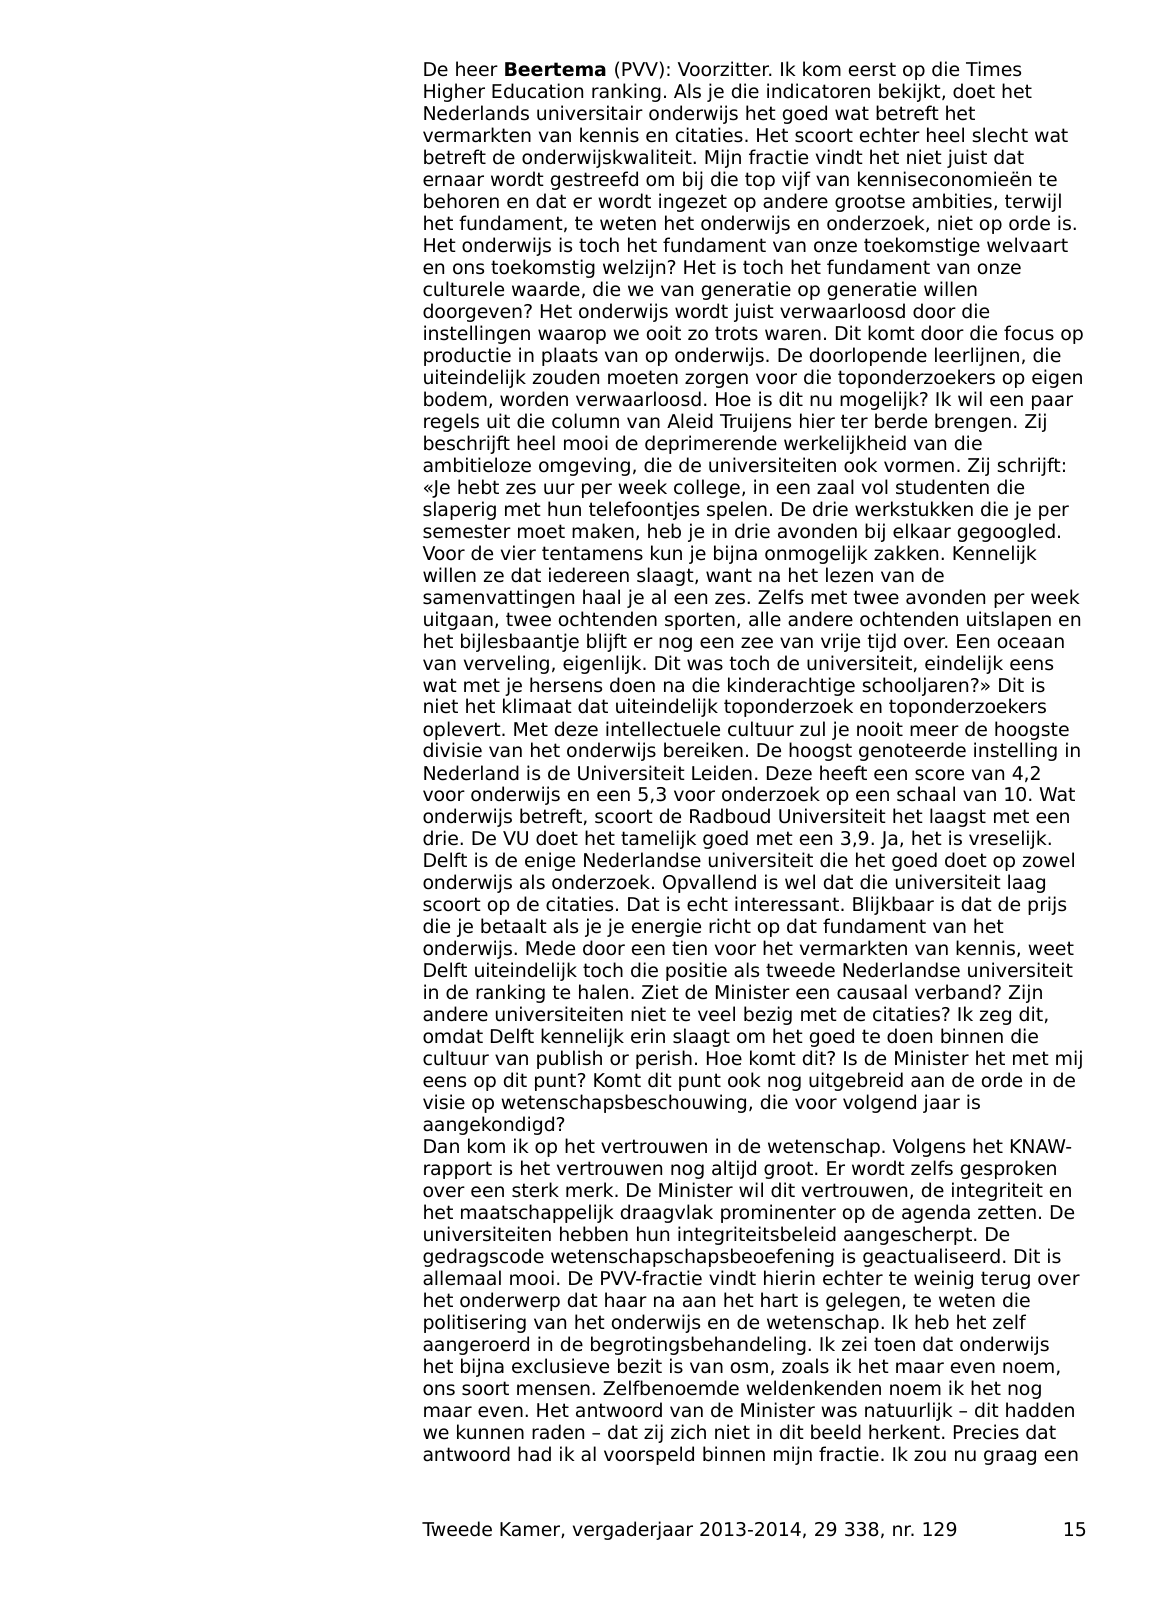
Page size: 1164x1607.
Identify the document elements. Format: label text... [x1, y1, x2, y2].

text De heer Beertema (PVV): Voorzitter. Ik kom eerst op die Times Higher Education ranking. Als je die indicatoren bekijkt, doet het Nederlands universitair onderwijs het goed wat betreft het vermarkten van kennis en citaties. Het scoort echter heel slecht wat betreft de onderwijskwaliteit. Mijn fractie vindt het niet juist dat ernaar wordt gestreefd om bij die top vijf van kenniseconomieën te behoren en dat er wordt ingezet op andere grootse ambities, terwijl het fundament, te weten het onderwijs en onderzoek, niet op orde is. Het onderwijs is toch het fundament van onze toekomstige welvaart en ons toekomstig welzijn? Het is toch het fundament van onze culturele waarde, die we van generatie op generatie willen doorgeven? Het onderwijs wordt juist verwaarloosd door die instellingen waarop we ooit zo trots waren. Dit komt door die focus op productie in plaats van op onderwijs. De doorlopende leerlijnen, die uiteindelijk zouden moeten zorgen voor die toponderzoekers op eigen bodem, worden verwaarloosd. Hoe is dit nu mogelijk? Ik wil een paar regels uit die column van Aleid Truijens hier ter berde brengen. Zij beschrijft heel mooi de deprimerende werkelijkheid van die ambitieloze omgeving, die de universiteiten ook vormen. Zij schrijft: «Je hebt zes uur per week college, in een zaal vol studenten die slaperig met hun telefoontjes spelen. De drie werkstukken die je per semester moet maken, heb je in drie avonden bij elkaar gegoogled. Voor de vier tentamens kun je bijna onmogelijk zakken. Kennelijk willen ze dat iedereen slaagt, want na het lezen van de samenvattingen haal je al een zes. Zelfs met twee avonden per week uitgaan, twee ochtenden sporten, alle andere ochtenden uitslapen en het bijlesbaantje blijft er nog een zee van vrije tijd over. Een oceaan van verveling, eigenlijk. Dit was toch de universiteit, eindelijk eens wat met je hersens doen na die kinderachtige schooljaren?» Dit is niet het klimaat dat uiteindelijk toponderzoek en toponderzoekers oplevert. Met deze intellectuele cultuur zul je nooit meer de hoogste divisie van het onderwijs bereiken. De hoogst genoteerde instelling in Nederland is de Universiteit Leiden. Deze heeft een score van 4,2 voor onderwijs en een 5,3 voor onderzoek op een schaal van 10. Wat onderwijs betreft, scoort de Radboud Universiteit het laagst met een drie. De VU doet het tamelijk goed met een 3,9. Ja, het is vreselijk. Delft is de enige Nederlandse universiteit die het goed doet op zowel onderwijs als onderzoek. Opvallend is wel dat die universiteit laag scoort op de citaties. Dat is echt interessant. Blijkbaar is dat de prijs die je betaalt als je je energie richt op dat fundament van het onderwijs. Mede door een tien voor het vermarkten van kennis, weet Delft uiteindelijk toch die positie als tweede Nederlandse universiteit in de ranking te halen. Ziet de Minister een causaal verband? Zijn andere universiteiten niet te veel bezig met de citaties? Ik zeg dit, omdat Delft kennelijk erin slaagt om het goed te doen binnen die cultuur van publish or perish. Hoe komt dit? Is de Minister het met mij eens op dit punt? Komt dit punt ook nog uitgebreid aan de orde in de visie op wetenschapsbeschouwing, die voor volgend jaar is aangekondigd? [422, 59, 1087, 1136]
text Dan kom ik op het vertrouwen in de wetenschap. Volgens het KNAW-rapport is het vertrouwen nog altijd groot. Er wordt zelfs gesproken over een sterk merk. De Minister wil dit vertrouwen, de integriteit en het maatschappelijk draagvlak prominenter op de agenda zetten. De universiteiten hebben hun integriteitsbeleid aangescherpt. De gedragscode wetenschapschapsbeoefening is geactualiseerd. Dit is allemaal mooi. De PVV-fractie vindt hierin echter te weinig terug over het onderwerp dat haar na aan het hart is gelegen, te weten die politisering van het onderwijs en de wetenschap. Ik heb het zelf aangeroerd in de begrotingsbehandeling. Ik zei toen dat onderwijs het bijna exclusieve bezit is van osm, zoals ik het maar even noem, ons soort mensen. Zelfbenoemde weldenkenden noem ik het nog maar even. Het antwoord van de Minister was natuurlijk – dit hadden we kunnen raden – dat zij zich niet in dit beeld herkent. Precies dat antwoord had ik al voorspeld binnen mijn fractie. Ik zou nu graag een [422, 1136, 1087, 1466]
